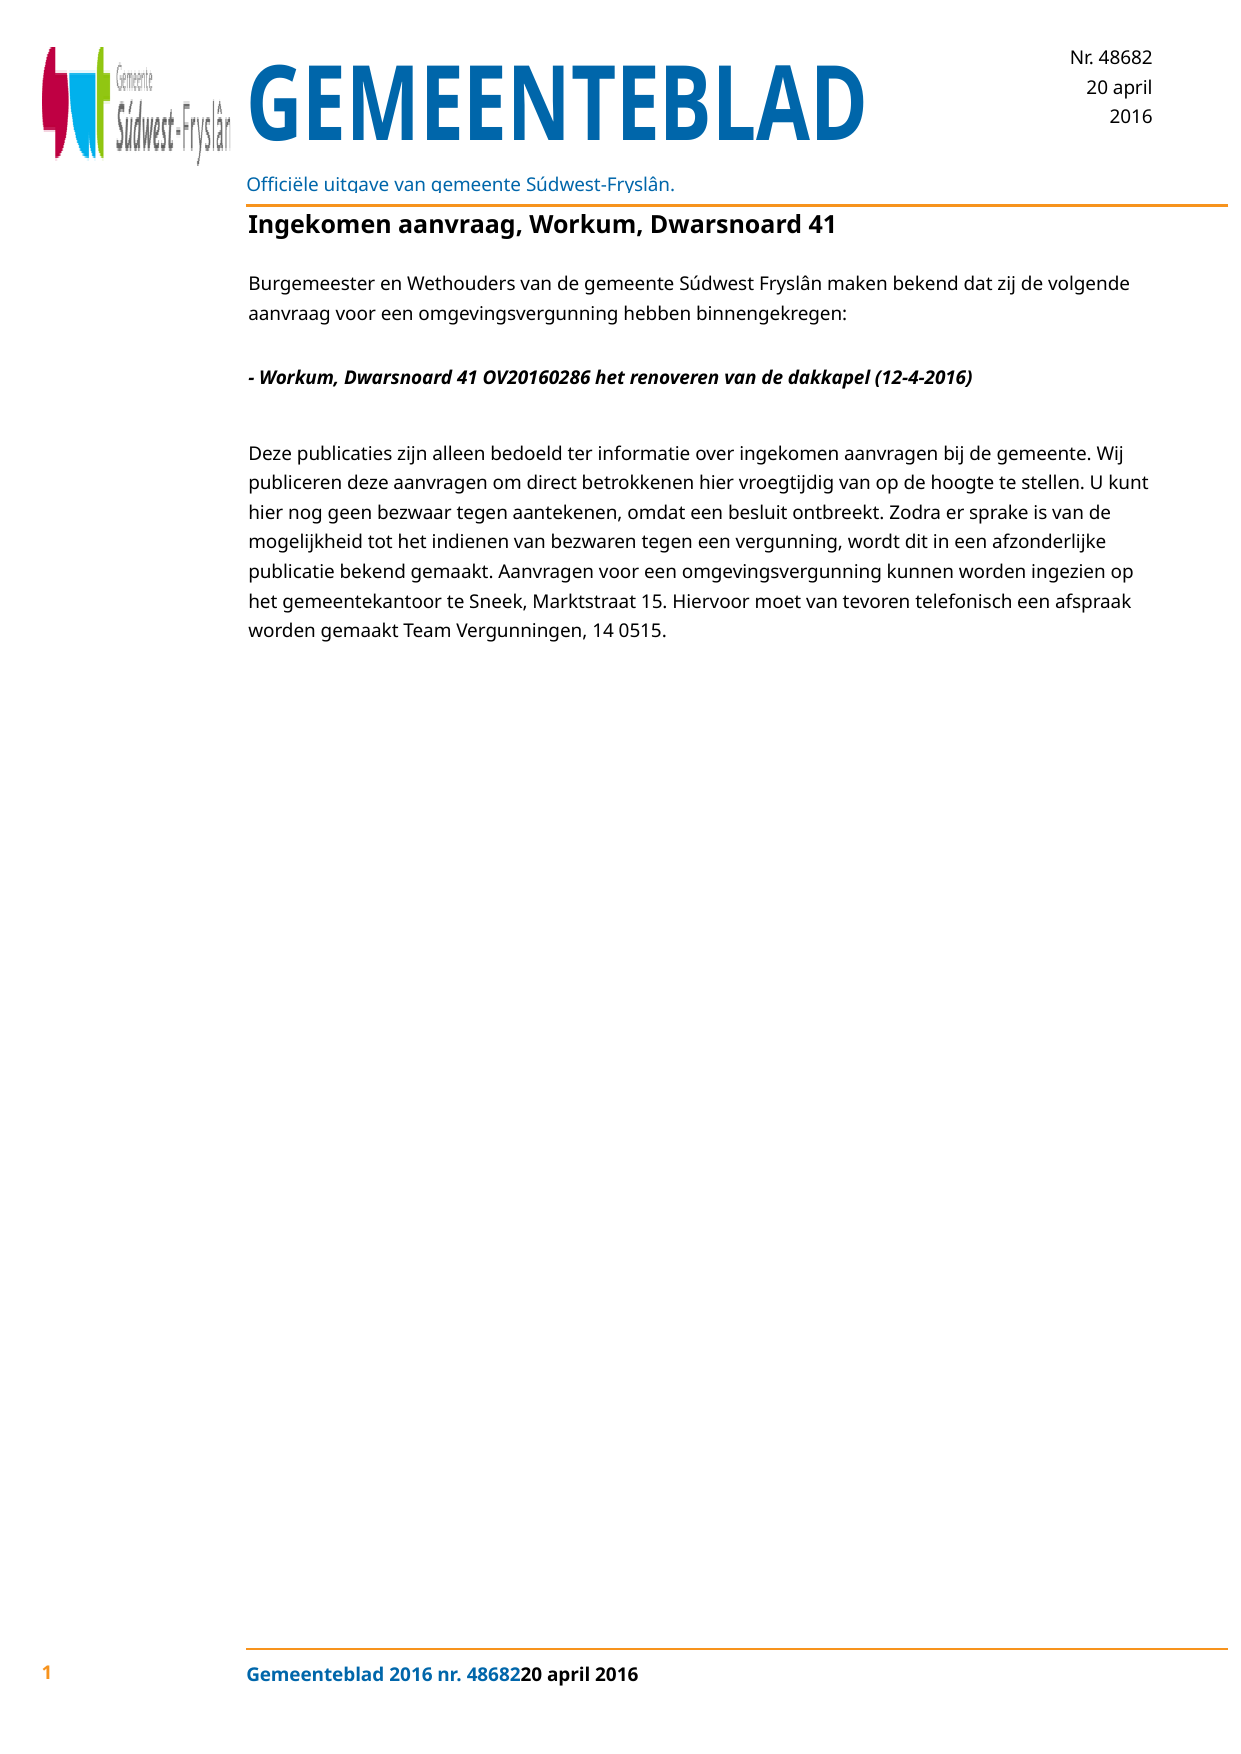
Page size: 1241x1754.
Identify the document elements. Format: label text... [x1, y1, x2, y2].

text Deze publicaties zijn alleen bedoeld ter informatie over ingekomen aanvragen bij de gemeente. Wij publiceren deze aanvragen om direct betrokkenen hier vroegtijdig van op de hoogte te stellen. U kunt hier nog geen bezwaar tegen aantekenen, omdat een besluit ontbreekt. Zodra er sprake is van de mogelijkheid tot het indienen van bezwaren tegen een vergunning, wordt dit in een afzonderlijke publicatie bekend gemaakt. Aanvragen voor een omgevingsvergunning kunnen worden ingezien op het gemeentekantoor te Sneek, Marktstraat 15. Hiervoor moet van tevoren telefonisch een afspraak worden gemaakt Team Vergunningen, 14 0515. [248, 440, 1152, 643]
text Ingekomen aanvraag, Workum, Dwarsnoard 41 [248, 207, 1152, 241]
text - Workum, Dwarsnoard 41 OV20160286 het renoveren van de dakkapel (12-4-2016) [248, 364, 1152, 389]
text Burgemeester en Wethouders van de gemeente Súdwest Fryslân maken bekend dat zij de volgende aanvraag voor een omgevingsvergunning hebben binnengekregen: [248, 270, 1152, 326]
picture [41, 47, 231, 172]
